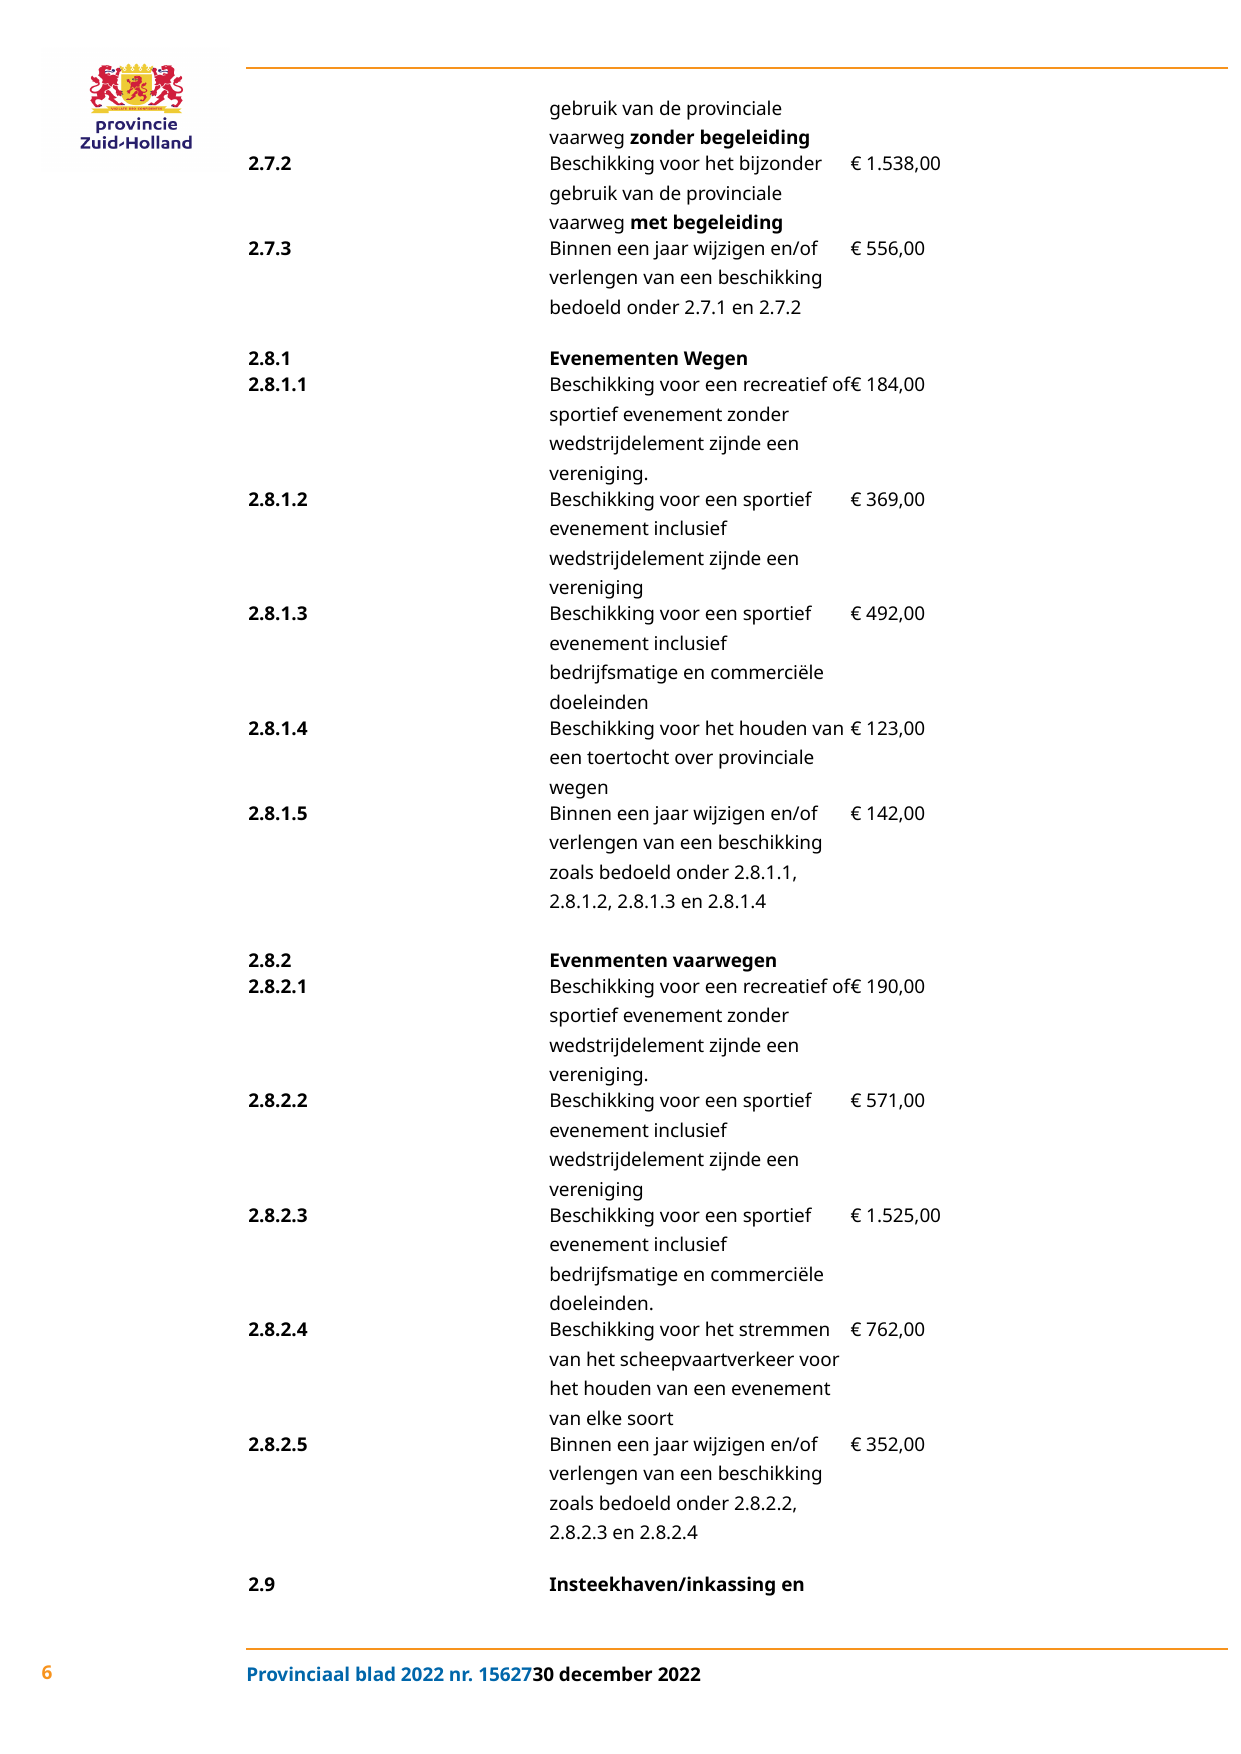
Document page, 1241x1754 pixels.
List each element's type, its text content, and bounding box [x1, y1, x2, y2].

table_cell [549, 1545, 850, 1571]
table_cell 2.8.1.3 [248, 600, 549, 715]
table_cell [850, 346, 1152, 371]
table_cell € 142,00 [850, 800, 1152, 914]
table_cell [850, 95, 1152, 150]
table_cell 2.9 [248, 1571, 549, 1597]
table_cell € 184,00 [850, 371, 1152, 486]
table_cell 2.8.2.4 [248, 1316, 549, 1431]
table_cell Beschikking voor een sportief evenement inclusief wedstrijdelement zijnde een vereniging [549, 1087, 850, 1202]
table_cell [248, 320, 549, 346]
table_cell 2.8.1 [248, 346, 549, 371]
table_cell [248, 1545, 549, 1571]
table_cell 2.8.1.5 [248, 800, 549, 914]
table_cell 2.8.2.3 [248, 1202, 549, 1316]
table_cell Binnen een jaar wijzigen en/of verlengen van een beschikking zoals bedoeld onder 2.8.2.2, 2.8.2.3 en 2.8.2.4 [549, 1431, 850, 1545]
table_cell € 1.525,00 [850, 1202, 1152, 1316]
table_cell Binnen een jaar wijzigen en/of verlengen van een beschikking bedoeld onder 2.7.1 en 2.7.2 [549, 235, 850, 320]
table_cell € 571,00 [850, 1087, 1152, 1202]
table_cell Insteekhaven/inkassing en [549, 1571, 850, 1597]
table_cell [850, 320, 1152, 346]
table_cell € 762,00 [850, 1316, 1152, 1431]
table_cell 2.8.1.1 [248, 371, 549, 486]
table_cell € 556,00 [850, 235, 1152, 320]
table_cell Binnen een jaar wijzigen en/of verlengen van een beschikking zoals bedoeld onder 2.8.1.1, 2.8.1.2, 2.8.1.3 en 2.8.1.4 [549, 800, 850, 914]
table_cell Beschikking voor een sportief evenement inclusief bedrijfsmatige en commerciële doeleinden [549, 600, 850, 715]
table_cell € 369,00 [850, 486, 1152, 600]
table_cell [248, 95, 549, 150]
table_cell Beschikking voor een sportief evenement inclusief bedrijfsmatige en commerciële doeleinden. [549, 1202, 850, 1316]
table_cell 2.8.2.2 [248, 1087, 549, 1202]
table_cell Evenementen Wegen [549, 346, 850, 371]
table_cell 2.8.2.5 [248, 1431, 549, 1545]
table_cell [549, 320, 850, 346]
table_cell 2.8.1.2 [248, 486, 549, 600]
table_cell Beschikking voor het bijzonder gebruik van de provinciale vaarweg met begeleiding [549, 150, 850, 235]
table_cell 2.8.2.1 [248, 973, 549, 1087]
table_cell Beschikking voor het houden van een toertocht over provinciale wegen [549, 715, 850, 800]
table_header Evenmenten vaarwegen [549, 947, 850, 973]
table_cell Beschikking voor een recreatief of sportief evenement zonder wedstrijdelement zijnde een vereniging. [549, 973, 850, 1087]
table_cell 2.7.2 [248, 150, 549, 235]
table_cell € 352,00 [850, 1431, 1152, 1545]
table_cell € 1.538,00 [850, 150, 1152, 235]
table_cell 2.7.3 [248, 235, 549, 320]
table_cell 2.8.1.4 [248, 715, 549, 800]
table_header 2.8.2 [248, 947, 549, 973]
table_cell Beschikking voor het stremmen van het scheepvaartverkeer voor het houden van een evenement van elke soort [549, 1316, 850, 1431]
table_cell € 123,00 [850, 715, 1152, 800]
table_cell [850, 1545, 1152, 1571]
table_header [850, 947, 1152, 973]
table_cell € 190,00 [850, 973, 1152, 1087]
table_cell gebruik van de provinciale vaarweg zonder begeleiding [549, 95, 850, 150]
table_cell Beschikking voor een recreatief of sportief evenement zonder wedstrijdelement zijnde een vereniging. [549, 371, 850, 486]
table_cell € 492,00 [850, 600, 1152, 715]
table_cell Beschikking voor een sportief evenement inclusief wedstrijdelement zijnde een vereniging [549, 486, 850, 600]
table_cell [850, 1571, 1152, 1597]
picture [41, 47, 231, 172]
